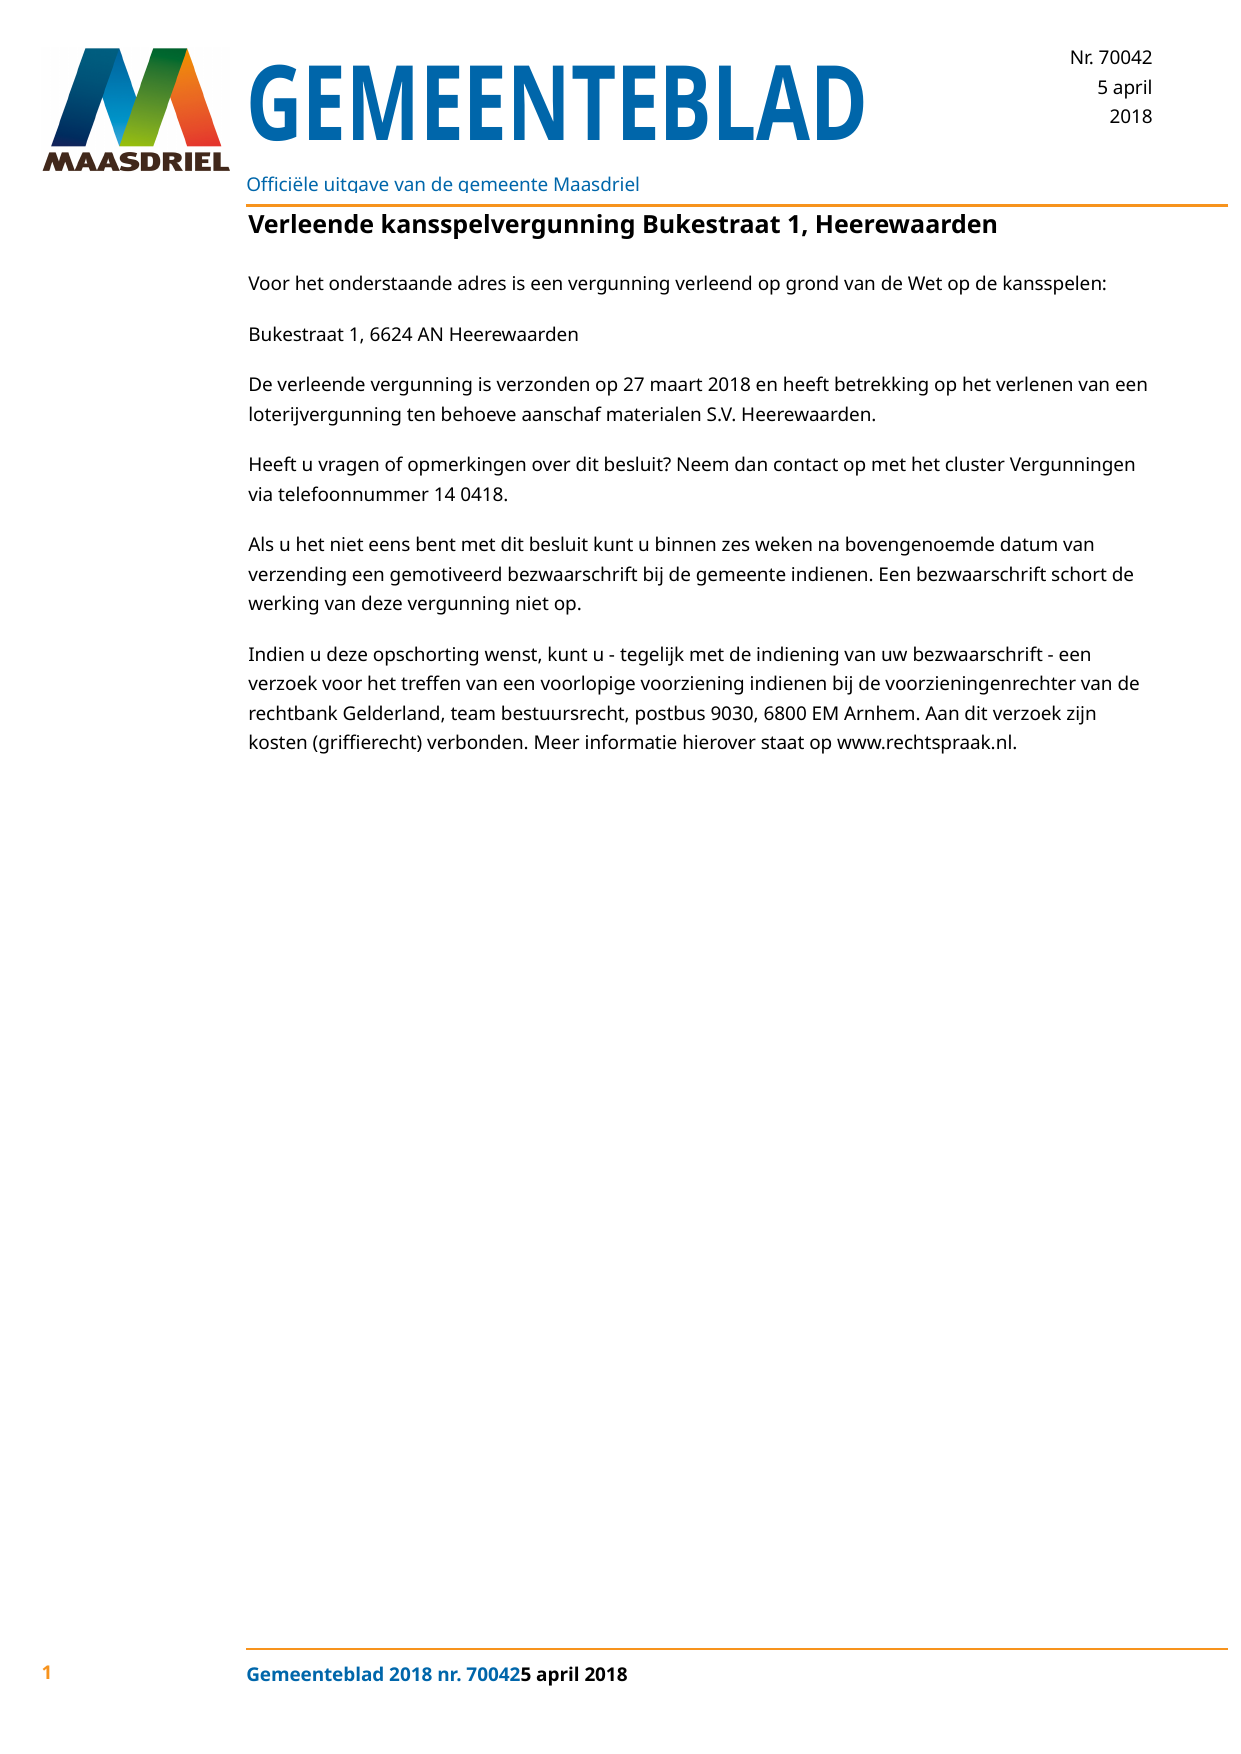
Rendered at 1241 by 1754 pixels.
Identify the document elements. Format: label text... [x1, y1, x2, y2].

text Heeft u vragen of opmerkingen over dit besluit? Neem dan contact op met het cluster Vergunningen via telefoonnummer 14 0418. [248, 451, 1152, 506]
text Verleende kansspelvergunning Bukestraat 1, Heerewaarden [248, 207, 1152, 241]
text De verleende vergunning is verzonden op 27 maart 2018 en heeft betrekking op het verlenen van een loterijvergunning ten behoeve aanschaf materialen S.V. Heerewaarden. [248, 371, 1152, 426]
text Indien u deze opschorting wenst, kunt u - tegelijk met de indiening van uw bezwaarschrift - een verzoek voor het treffen van een voorlopige voorziening indienen bij de voorzieningenrechter van de rechtbank Gelderland, team bestuursrecht, postbus 9030, 6800 EM Arnhem. Aan dit verzoek zijn kosten (griffierecht) verbonden. Meer informatie hierover staat op www.rechtspraak.nl. [248, 641, 1152, 755]
text Bukestraat 1, 6624 AN Heerewaarden [248, 321, 1152, 346]
text Als u het niet eens bent met dit besluit kunt u binnen zes weken na bovengenoemde datum van verzending een gemotiveerd bezwaarschrift bij de gemeente indienen. Een bezwaarschrift schort de werking van deze vergunning niet op. [248, 531, 1152, 616]
picture [41, 47, 231, 172]
text Voor het onderstaande adres is een vergunning verleend op grond van de Wet op de kansspelen: [248, 270, 1152, 296]
